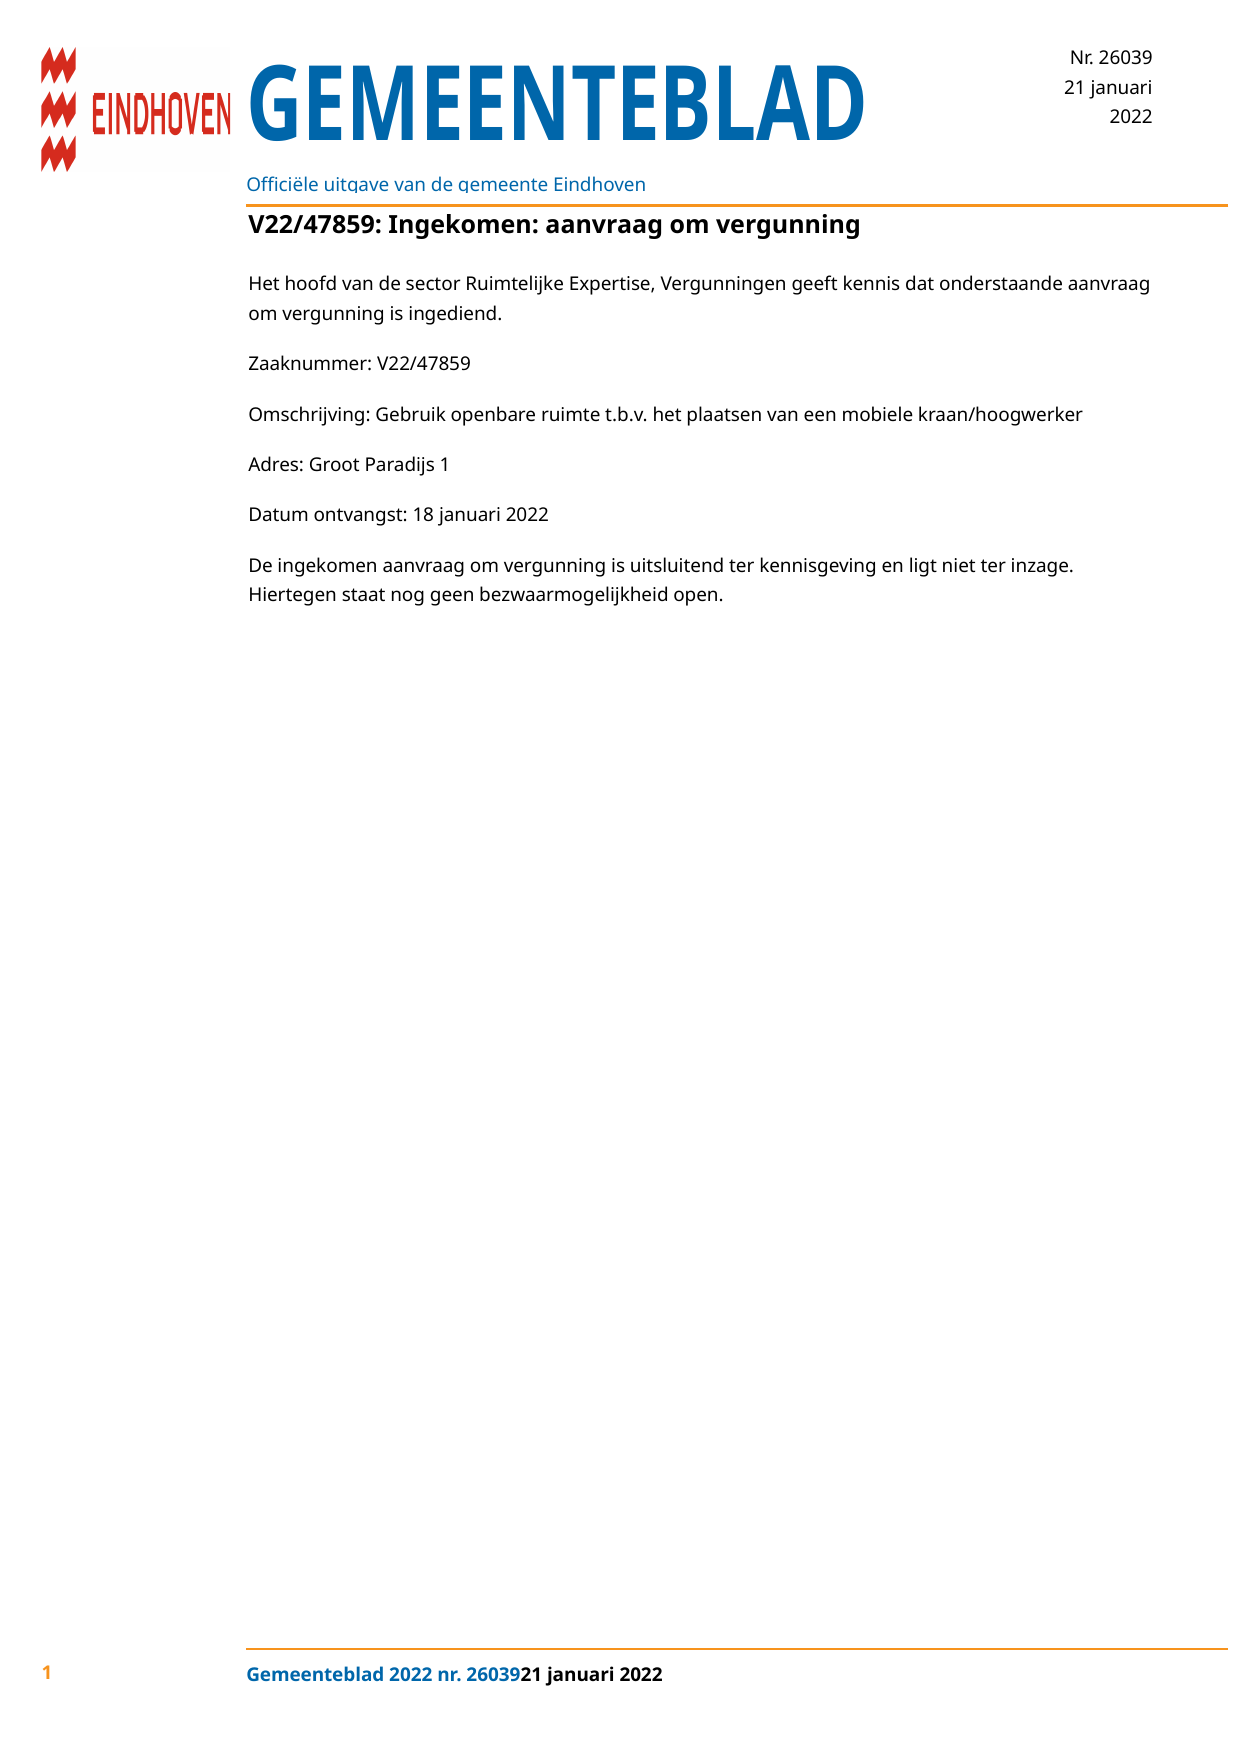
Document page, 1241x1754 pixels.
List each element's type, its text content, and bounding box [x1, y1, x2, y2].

text V22/47859: Ingekomen: aanvraag om vergunning [248, 207, 1152, 241]
text Datum ontvangst: 18 januari 2022 [248, 502, 1152, 527]
text Zaaknummer: V22/47859 [248, 350, 1152, 376]
picture [41, 47, 231, 172]
text Adres: Groot Paradijs 1 [248, 451, 1152, 477]
text Het hoofd van de sector Ruimtelijke Expertise, Vergunningen geeft kennis dat onderstaande aanvraag om vergunning is ingediend. [248, 270, 1152, 326]
text De ingekomen aanvraag om vergunning is uitsluitend ter kennisgeving en ligt niet ter inzage. Hiertegen staat nog geen bezwaarmogelijkheid open. [248, 552, 1152, 607]
text Omschrijving: Gebruik openbare ruimte t.b.v. het plaatsen van een mobiele kraan/hoogwerker [248, 401, 1152, 426]
